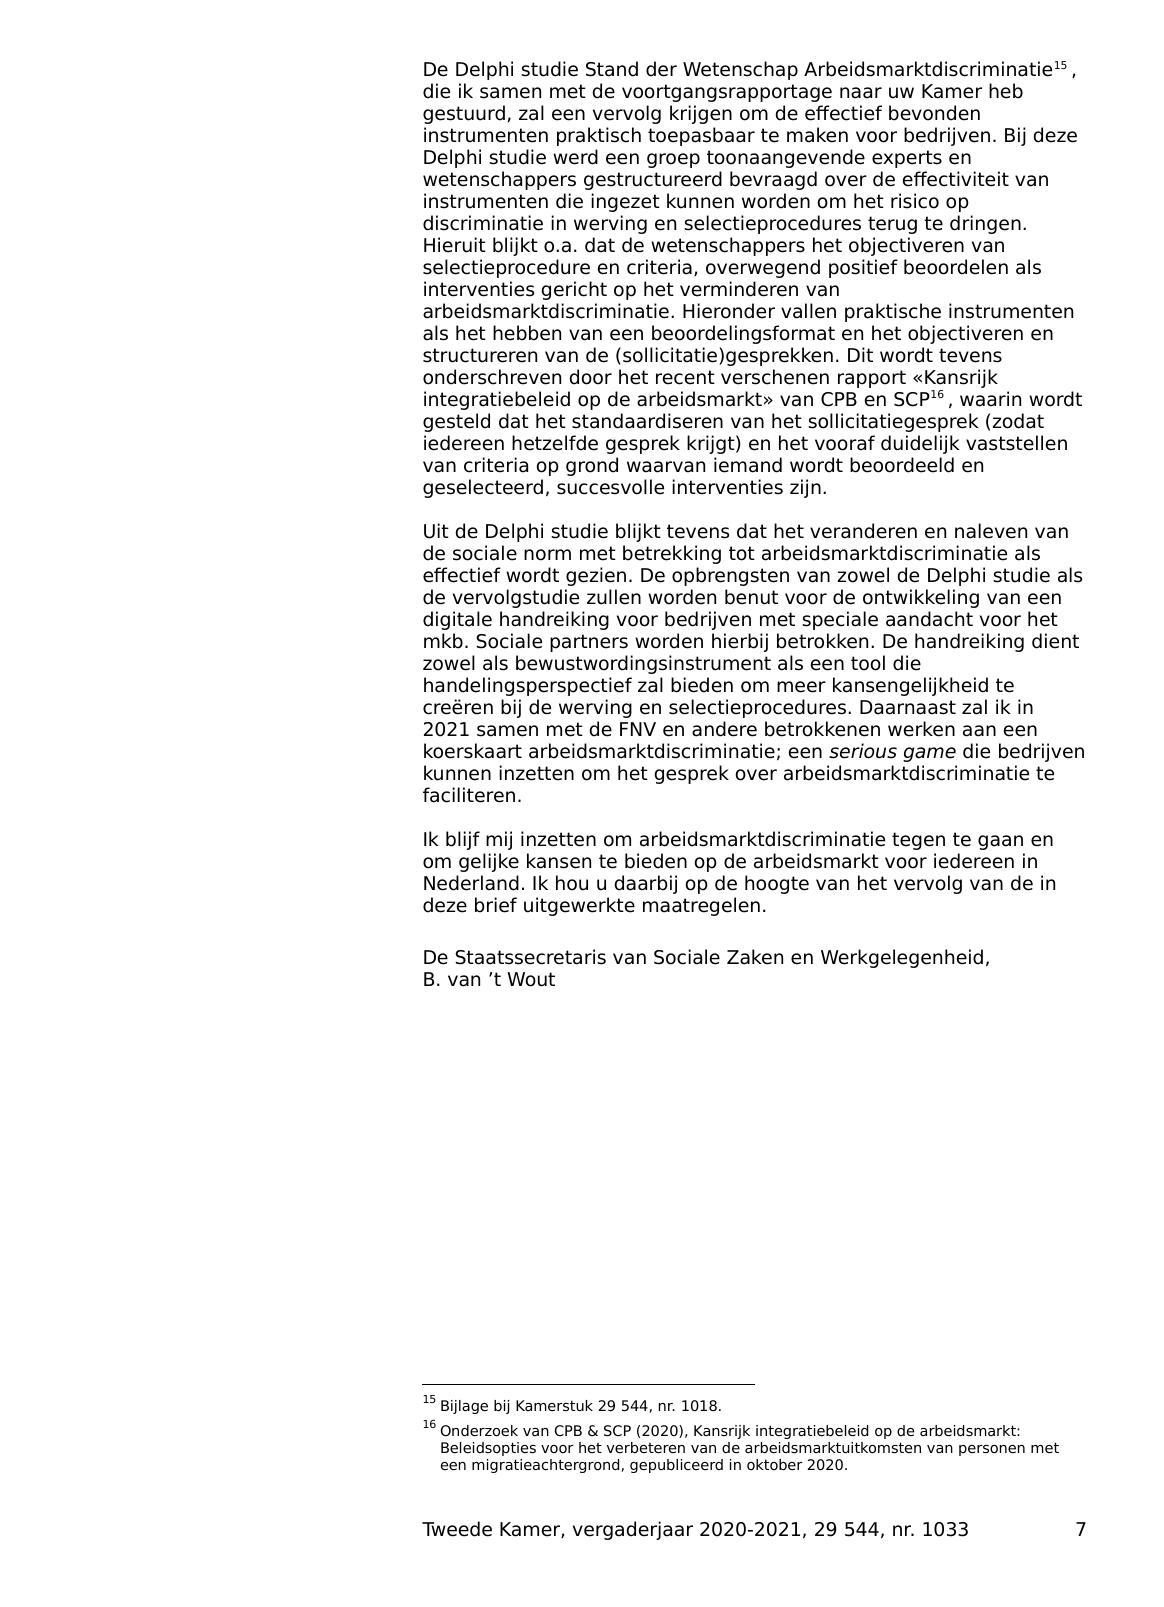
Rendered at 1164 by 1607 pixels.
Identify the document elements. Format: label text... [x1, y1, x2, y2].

text Onderzoek van CPB & SCP (2020), Kansrijk integratiebeleid op de arbeidsmarkt: Beleidsopties voor het verbeteren van de arbeidsmarktuitkomsten van personen met een migratieachtergrond, gepubliceerd in oktober 2020. [422, 1418, 1087, 1474]
text Bijlage bij Kamerstuk 29 544, nr. 1018. [422, 1393, 1087, 1416]
text De Staatssecretaris van Sociale Zaken en Werkgelegenheid, B. van ’t Wout [422, 947, 1087, 991]
text Ik blijf mij inzetten om arbeidsmarktdiscriminatie tegen te gaan en om gelijke kansen te bieden op de arbeidsmarkt voor iedereen in Nederland. Ik hou u daarbij op de hoogte van het vervolg van de in deze brief uitgewerkte maatregelen. [422, 829, 1087, 917]
text Uit de Delphi studie blijkt tevens dat het veranderen en naleven van de sociale norm met betrekking tot arbeidsmarktdiscriminatie als effectief wordt gezien. De opbrengsten van zowel de Delphi studie als de vervolgstudie zullen worden benut voor de ontwikkeling van een digitale handreiking voor bedrijven met speciale aandacht voor het mkb. Sociale partners worden hierbij betrokken. De handreiking dient zowel als bewustwordingsinstrument als een tool die handelingsperspectief zal bieden om meer kansengelijkheid te creëren bij de werving en selectieprocedures. Daarnaast zal ik in 2021 samen met de FNV en andere betrokkenen werken aan een koerskaart arbeidsmarktdiscriminatie; een serious game die bedrijven kunnen inzetten om het gesprek over arbeidsmarktdiscriminatie te faciliteren. [422, 521, 1087, 807]
text De Delphi studie Stand der Wetenschap Arbeidsmarktdiscriminatie, die ik samen met de voortgangsrapportage naar uw Kamer heb gestuurd, zal een vervolg krijgen om de effectief bevonden instrumenten praktisch toepasbaar te maken voor bedrijven. Bij deze Delphi studie werd een groep toonaangevende experts en wetenschappers gestructureerd bevraagd over de effectiviteit van instrumenten die ingezet kunnen worden om het risico op discriminatie in werving en selectieprocedures terug te dringen. Hieruit blijkt o.a. dat de wetenschappers het objectiveren van selectieprocedure en criteria, overwegend positief beoordelen als interventies gericht op het verminderen van arbeidsmarktdiscriminatie. Hieronder vallen praktische instrumenten als het hebben van een beoordelingsformat en het objectiveren en structureren van de (sollicitatie)gesprekken. Dit wordt tevens onderschreven door het recent verschenen rapport «Kansrijk integratiebeleid op de arbeidsmarkt» van CPB en SCP, waarin wordt gesteld dat het standaardiseren van het sollicitatiegesprek (zodat iedereen hetzelfde gesprek krijgt) en het vooraf duidelijk vaststellen van criteria op grond waarvan iemand wordt beoordeeld en geselecteerd, succesvolle interventies zijn. [422, 59, 1087, 499]
